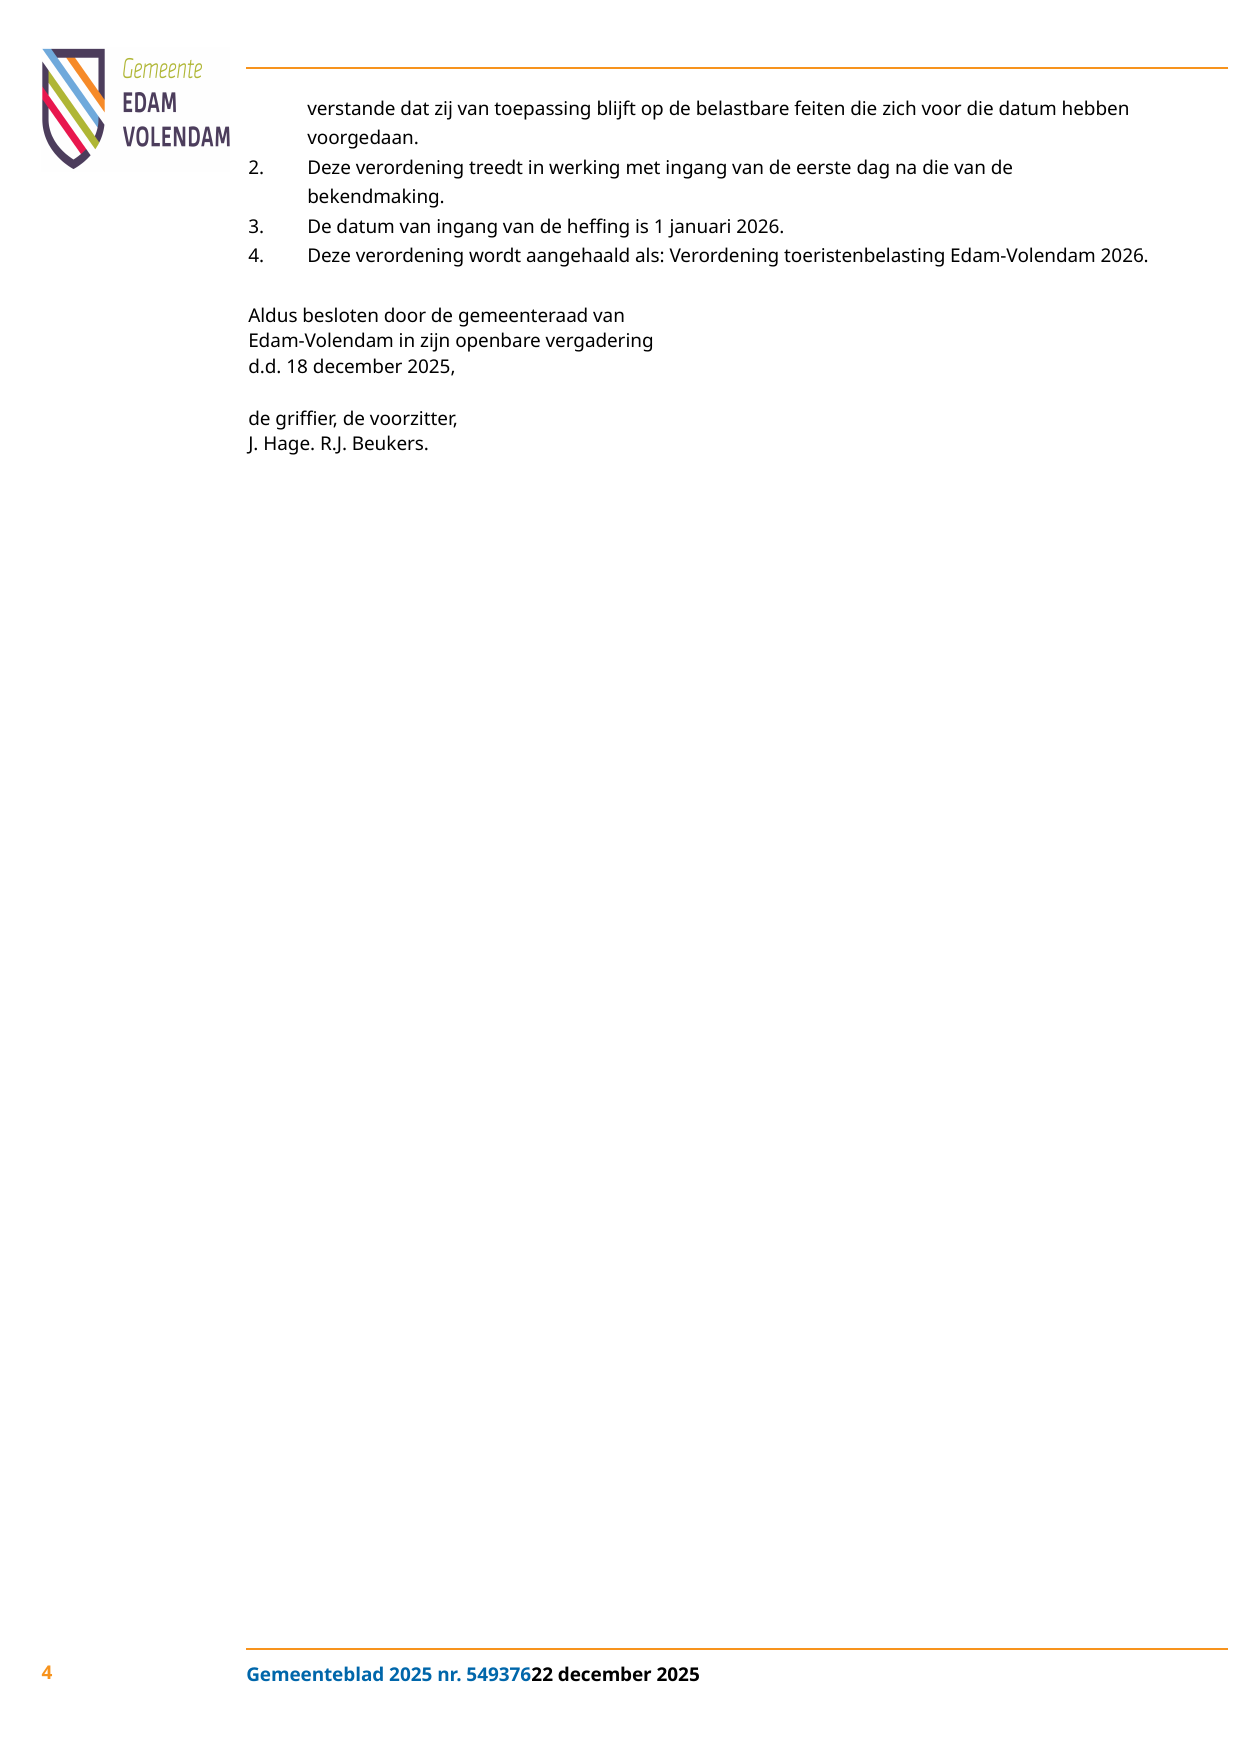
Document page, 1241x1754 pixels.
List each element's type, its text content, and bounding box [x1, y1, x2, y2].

list verstande dat zij van toepassing blijft op de belastbare feiten die zich voor die datum hebben voorgedaan. [248, 95, 1152, 150]
list Deze verordening treedt in werking met ingang van de eerste dag na die van de bekendmaking. [248, 154, 1152, 209]
picture [41, 47, 231, 172]
text d.d. 18 december 2025, [248, 353, 1152, 379]
text Edam-Volendam in zijn openbare vergadering [248, 328, 1152, 353]
text J. Hage. R.J. Beukers. [248, 431, 1152, 456]
list De datum van ingang van de heffing is 1 januari 2026. [248, 213, 1152, 239]
text Aldus besloten door de gemeenteraad van [248, 302, 1152, 328]
list Deze verordening wordt aangehaald als: Verordening toeristenbelasting Edam-Volendam 2026. [248, 243, 1152, 268]
text de griffier, de voorzitter, [248, 405, 1152, 431]
